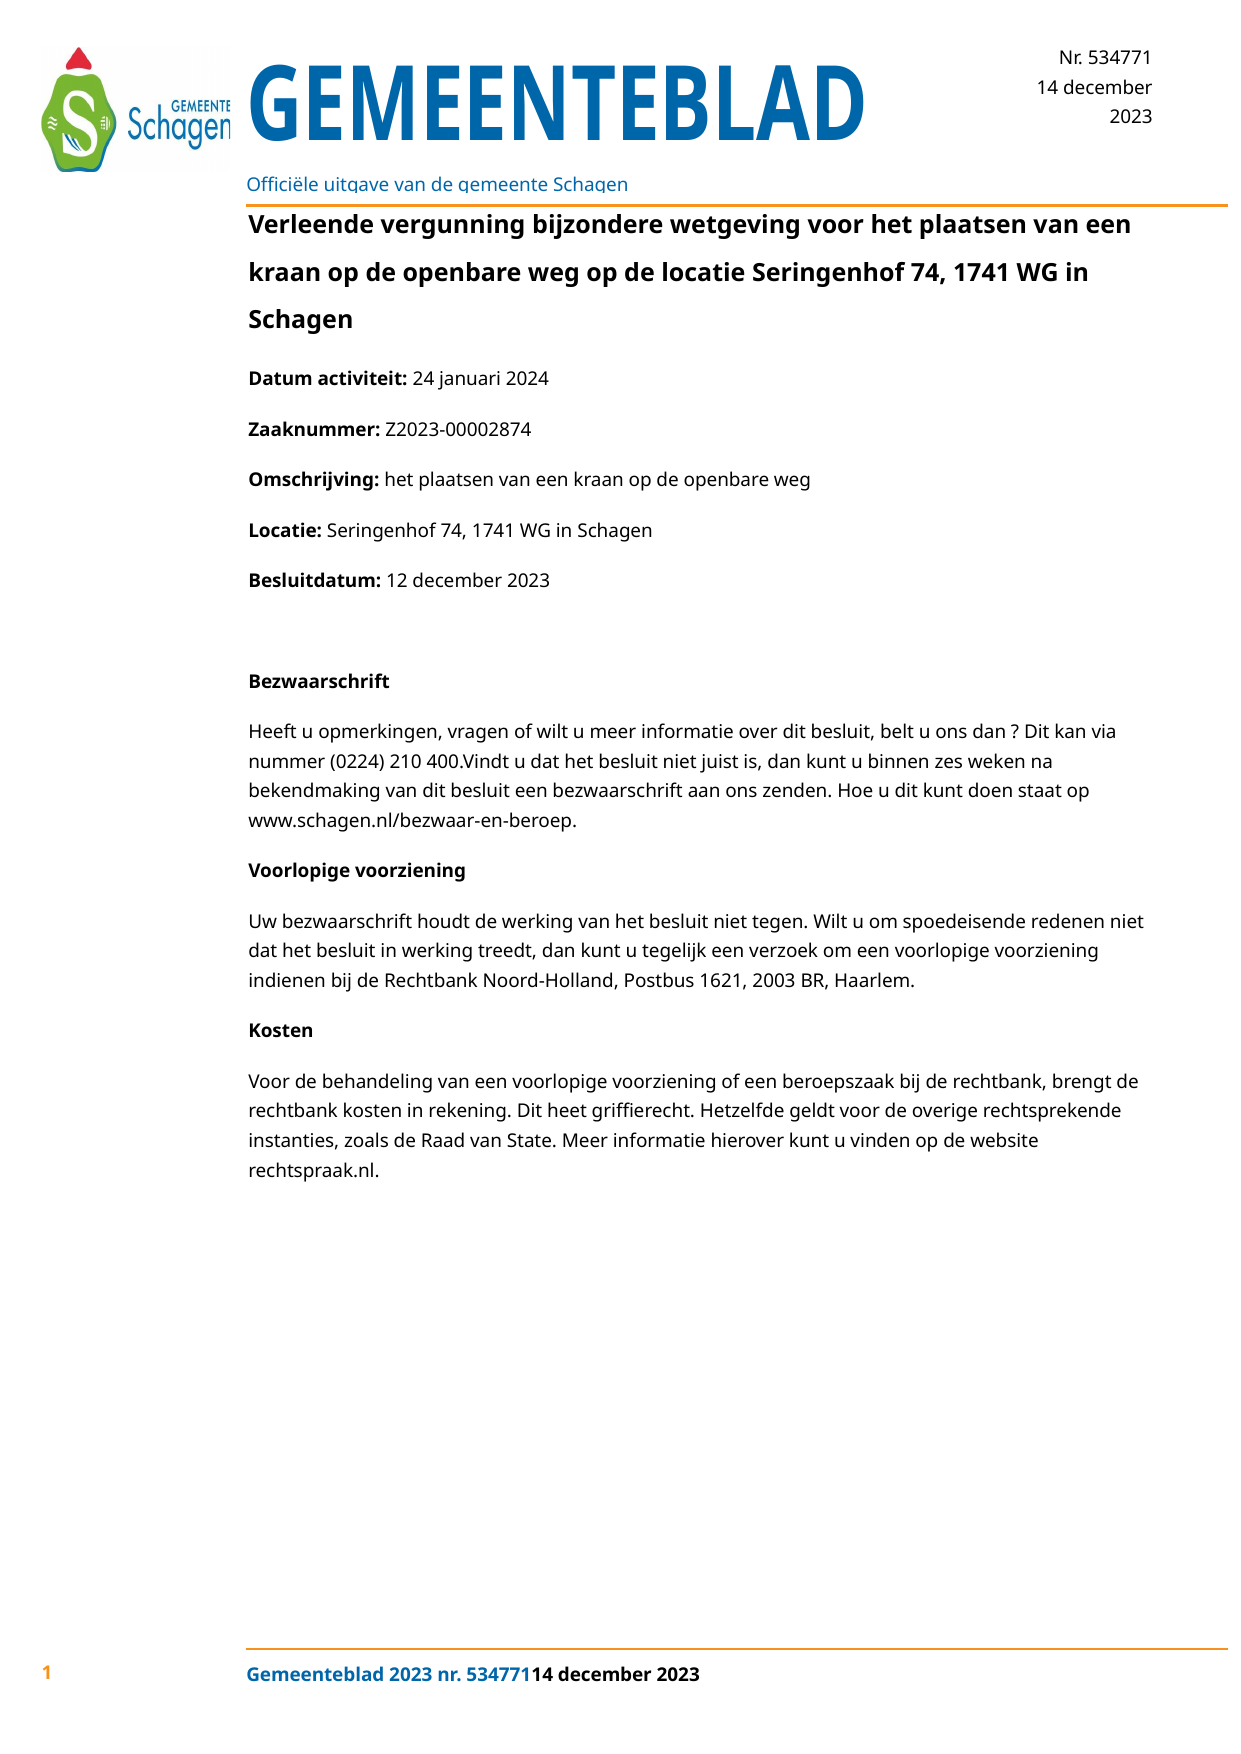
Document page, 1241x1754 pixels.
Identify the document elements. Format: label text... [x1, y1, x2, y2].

text Zaaknummer: Z2023-00002874 [248, 416, 1152, 442]
text Uw bezwaarschrift houdt de werking van het besluit niet tegen. Wilt u om spoedeisende redenen niet dat het besluit in werking treedt, dan kunt u tegelijk een verzoek om een voorlopige voorziening indienen bij de Rechtbank Noord-Holland, Postbus 1621, 2003 BR, Haarlem. [248, 908, 1152, 993]
text Locatie: Seringenhof 74, 1741 WG in Schagen [248, 517, 1152, 542]
text Verleende vergunning bijzondere wetgeving voor het plaatsen van een kraan op de openbare weg op de locatie Seringenhof 74, 1741 WG in Schagen [248, 207, 1152, 336]
text Voor de behandeling van een voorlopige voorziening of een beroepszaak bij de rechtbank, brengt de rechtbank kosten in rekening. Dit heet griffierecht. Hetzelfde geldt voor de overige rechtsprekende instanties, zoals de Raad van State. Meer informatie hierover kunt u vinden op de website rechtspraak.nl. [248, 1068, 1152, 1182]
text Heeft u opmerkingen, vragen of wilt u meer informatie over dit besluit, belt u ons dan ? Dit kan via nummer (0224) 210 400.Vindt u dat het besluit niet juist is, dan kunt u binnen zes weken na bekendmaking van dit besluit een bezwaarschrift aan ons zenden. Hoe u dit kunt doen staat op www.schagen.nl/bezwaar-en-beroep. [248, 718, 1152, 833]
text Voorlopige voorziening [248, 858, 1152, 883]
text Datum activiteit: 24 januari 2024 [248, 366, 1152, 391]
picture [41, 47, 231, 172]
text Omschrijving: het plaatsen van een kraan op de openbare weg [248, 466, 1152, 492]
text Bezwaarschrift [248, 668, 1152, 694]
text Kosten [248, 1018, 1152, 1043]
text Besluitdatum: 12 december 2023 [248, 567, 1152, 593]
